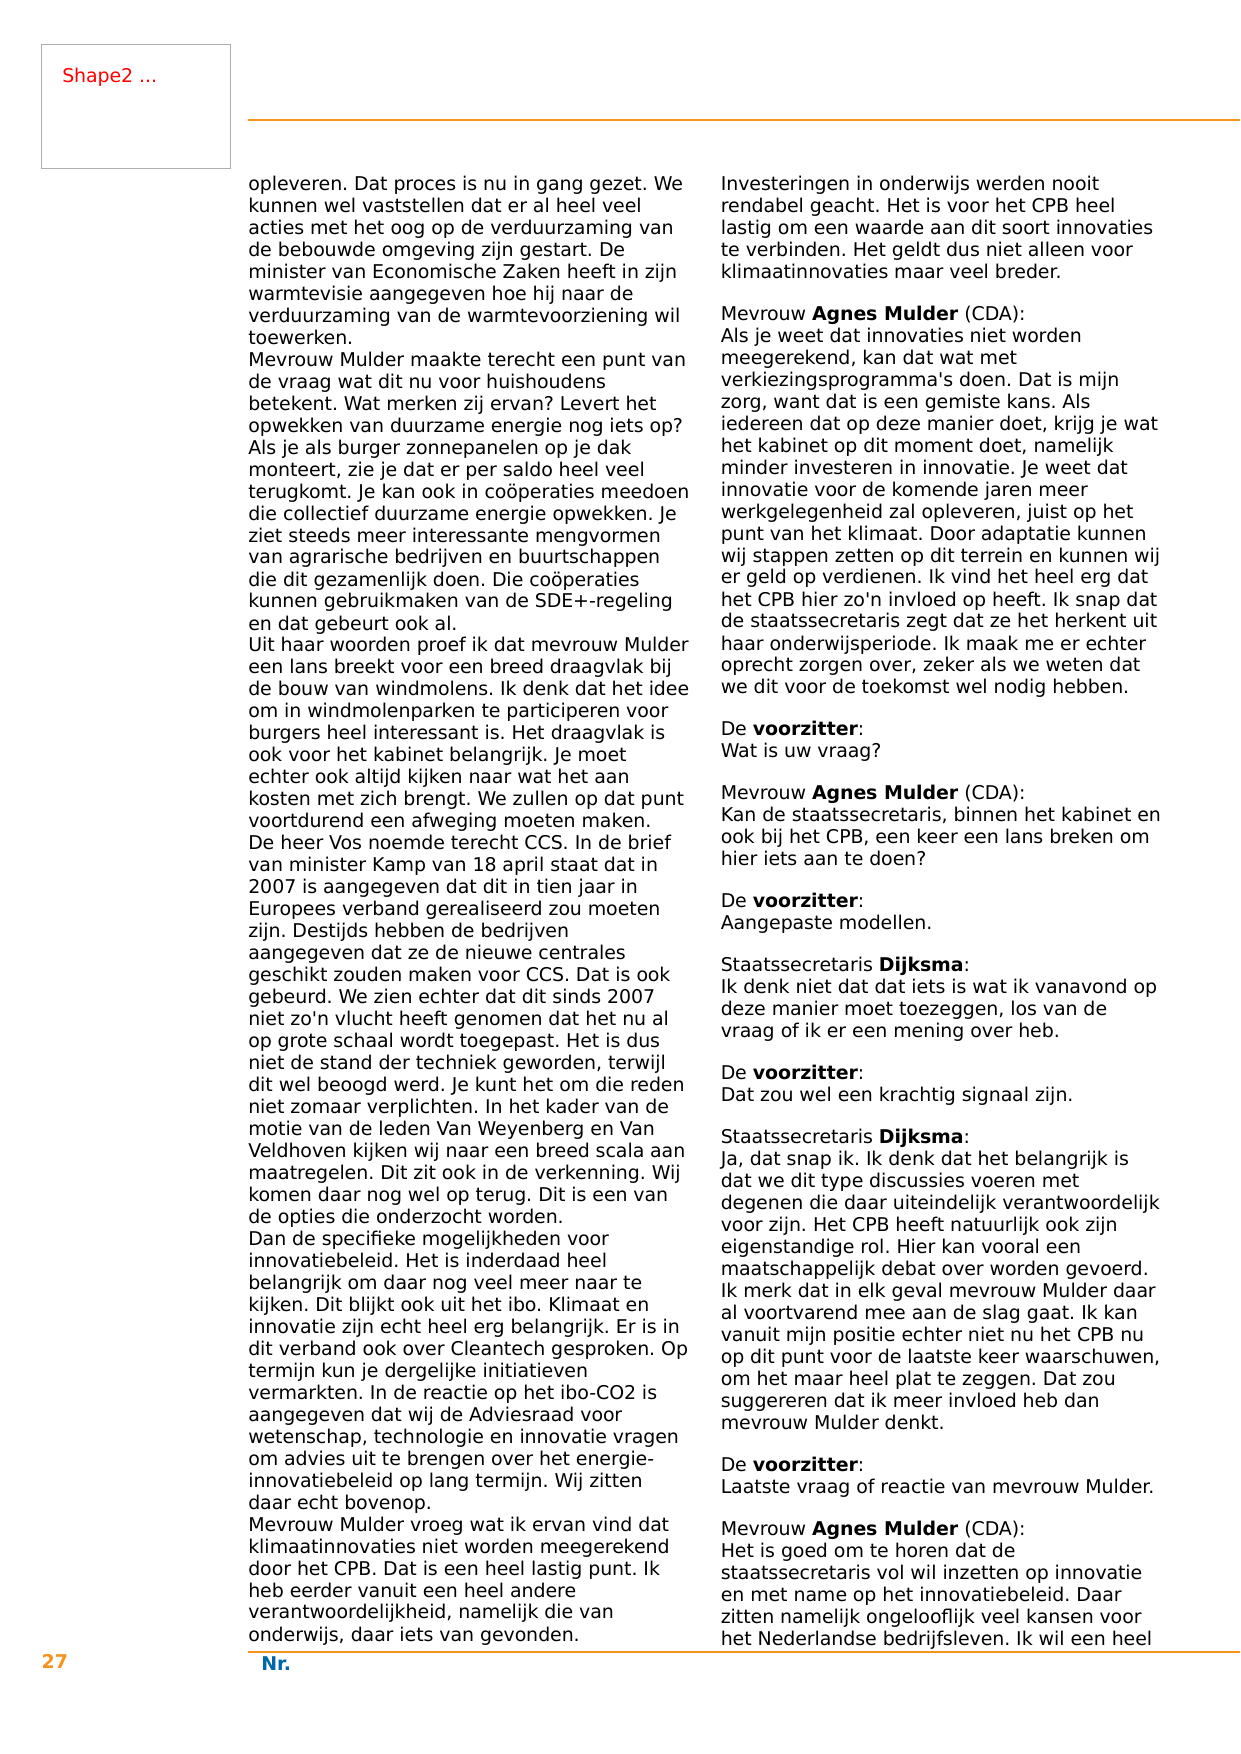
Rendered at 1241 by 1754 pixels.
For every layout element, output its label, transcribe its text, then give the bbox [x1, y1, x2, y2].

text Staatssecretaris Dijksma: [721, 954, 1163, 976]
text De voorzitter: [721, 1454, 1163, 1476]
text Mevrouw Mulder vroeg wat ik ervan vind dat klimaatinnovaties niet worden meegerekend door het CPB. Dat is een heel lastig punt. Ik heb eerder vanuit een heel andere verantwoordelijkheid, namelijk die van onderwijs, daar iets van gevonden. [248, 1513, 691, 1645]
text Het is goed om te horen dat de staatssecretaris vol wil inzetten op innovatie en met name op het innovatiebeleid. Daar zitten namelijk ongelooflijk veel kansen voor het Nederlandse bedrijfsleven. Ik wil een heel [721, 1540, 1163, 1649]
text Aangepaste modellen. [721, 912, 1163, 934]
text Mevrouw Mulder maakte terecht een punt van de vraag wat dit nu voor huishoudens betekent. Wat merken zij ervan? Levert het opwekken van duurzame energie nog iets op? Als je als burger zonnepanelen op je dak monteert, zie je dat er per saldo heel veel terugkomt. Je kan ook in coöperaties meedoen die collectief duurzame energie opwekken. Je ziet steeds meer interessante mengvormen van agrarische bedrijven en buurtschappen die dit gezamenlijk doen. Die coöperaties kunnen gebruikmaken van de SDE+-regeling en dat gebeurt ook al. [248, 349, 691, 634]
text Ik denk niet dat dat iets is wat ik vanavond op deze manier moet toezeggen, los van de vraag of ik er een mening over heb. [721, 976, 1163, 1042]
text De voorzitter: [721, 890, 1163, 912]
text De voorzitter: [721, 718, 1163, 740]
text Wat is uw vraag? [721, 740, 1163, 762]
text Staatssecretaris Dijksma: [721, 1126, 1163, 1148]
text Als je weet dat innovaties niet worden meegerekend, kan dat wat met verkiezingsprogramma's doen. Dat is mijn zorg, want dat is een gemiste kans. Als iedereen dat op deze manier doet, krijg je wat het kabinet op dit moment doet, namelijk minder investeren in innovatie. Je weet dat innovatie voor de komende jaren meer werkgelegenheid zal opleveren, juist op het punt van het klimaat. Door adaptatie kunnen wij stappen zetten op dit terrein en kunnen wij er geld op verdienen. Ik vind het heel erg dat het CPB hier zo'n invloed op heeft. Ik snap dat de staatssecretaris zegt dat ze het herkent uit haar onderwijsperiode. Ik maak me er echter oprecht zorgen over, zeker als we weten dat we dit voor de toekomst wel nodig hebben. [721, 325, 1163, 698]
text Investeringen in onderwijs werden nooit rendabel geacht. Het is voor het CPB heel lastig om een waarde aan dit soort innovaties te verbinden. Het geldt dus niet alleen voor klimaatinnovaties maar veel breder. [721, 173, 1163, 283]
text De heer Vos noemde terecht CCS. In de brief van minister Kamp van 18 april staat dat in 2007 is aangegeven dat dit in tien jaar in Europees verband gerealiseerd zou moeten zijn. Destijds hebben de bedrijven aangegeven dat ze de nieuwe centrales geschikt zouden maken voor CCS. Dat is ook gebeurd. We zien echter dat dit sinds 2007 niet zo'n vlucht heeft genomen dat het nu al op grote schaal wordt toegepast. Het is dus niet de stand der techniek geworden, terwijl dit wel beoogd werd. Je kunt het om die reden niet zomaar verplichten. In het kader van de motie van de leden Van Weyenberg en Van Veldhoven kijken wij naar een breed scala aan maatregelen. Dit zit ook in de verkenning. Wij komen daar nog wel op terug. Dit is een van de opties die onderzocht worden. [248, 832, 691, 1228]
text Laatste vraag of reactie van mevrouw Mulder. [721, 1476, 1163, 1498]
text Mevrouw Agnes Mulder (CDA): [721, 303, 1163, 325]
text Dat zou wel een krachtig signaal zijn. [721, 1084, 1163, 1106]
text Dan de specifieke mogelijkheden voor innovatiebeleid. Het is inderdaad heel belangrijk om daar nog veel meer naar te kijken. Dit blijkt ook uit het ibo. Klimaat en innovatie zijn echt heel erg belangrijk. Er is in dit verband ook over Cleantech gesproken. Op termijn kun je dergelijke initiatieven vermarkten. In de reactie op het ibo-CO2 is aangegeven dat wij de Adviesraad voor wetenschap, technologie en innovatie vragen om advies uit te brengen over het energie-innovatiebeleid op lang termijn. Wij zitten daar echt bovenop. [248, 1228, 691, 1513]
text Mevrouw Agnes Mulder (CDA): [721, 782, 1163, 804]
text De voorzitter: [721, 1062, 1163, 1084]
text Uit haar woorden proef ik dat mevrouw Mulder een lans breekt voor een breed draagvlak bij de bouw van windmolens. Ik denk dat het idee om in windmolenparken te participeren voor burgers heel interessant is. Het draagvlak is ook voor het kabinet belangrijk. Je moet echter ook altijd kijken naar wat het aan kosten met zich brengt. We zullen op dat punt voortdurend een afweging moeten maken. [248, 634, 691, 832]
text Ja, dat snap ik. Ik denk dat het belangrijk is dat we dit type discussies voeren met degenen die daar uiteindelijk verantwoordelijk voor zijn. Het CPB heeft natuurlijk ook zijn eigenstandige rol. Hier kan vooral een maatschappelijk debat over worden gevoerd. Ik merk dat in elk geval mevrouw Mulder daar al voortvarend mee aan de slag gaat. Ik kan vanuit mijn positie echter niet nu het CPB nu op dit punt voor de laatste keer waarschuwen, om het maar heel plat te zeggen. Dat zou suggereren dat ik meer invloed heb dan mevrouw Mulder denkt. [721, 1148, 1163, 1434]
text Kan de staatssecretaris, binnen het kabinet en ook bij het CPB, een keer een lans breken om hier iets aan te doen? [721, 804, 1163, 870]
text opleveren. Dat proces is nu in gang gezet. We kunnen wel vaststellen dat er al heel veel acties met het oog op de verduurzaming van de bebouwde omgeving zijn gestart. De minister van Economische Zaken heeft in zijn warmtevisie aangegeven hoe hij naar de verduurzaming van de warmtevoorziening wil toewerken. [248, 173, 691, 349]
text Mevrouw Agnes Mulder (CDA): [721, 1518, 1163, 1540]
